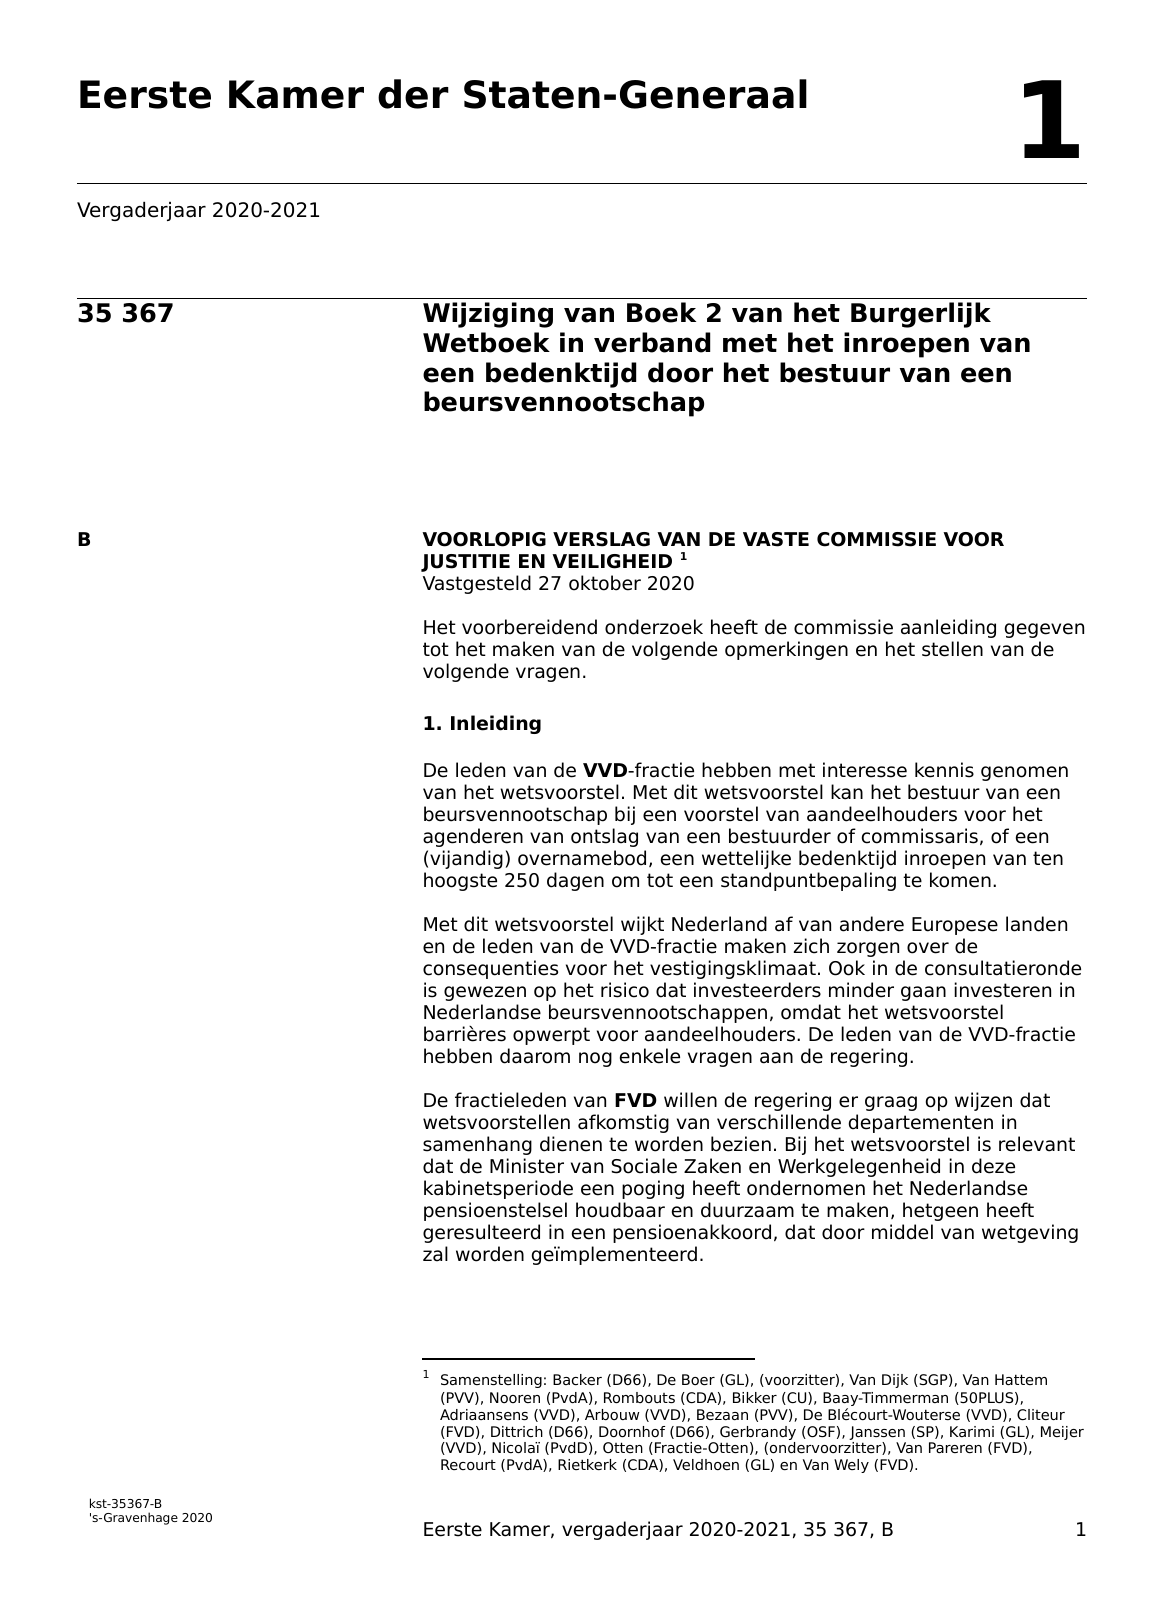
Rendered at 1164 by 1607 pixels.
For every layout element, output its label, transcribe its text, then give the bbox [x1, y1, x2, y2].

text 's-Gravenhage 2020 [88, 1511, 323, 1525]
subtitle 1. Inleiding [422, 713, 1087, 735]
text kst-35367-B [88, 1497, 323, 1511]
text Samenstelling: Backer (D66), De Boer (GL), (voorzitter), Van Dijk (SGP), Van Hattem (PVV), Nooren (PvdA), Rombouts (CDA), Bikker (CU), Baay-Timmerman (50PLUS), Adriaansens (VVD), Arbouw (VVD), Bezaan (PVV), De Blécourt-Wouterse (VVD), Cliteur (FVD), Dittrich (D66), Doornhof (D66), Gerbrandy (OSF), Janssen (SP), Karimi (GL), Meijer (VVD), Nicolaï (PvdD), Otten (Fractie-Otten), (ondervoorzitter), Van Pareren (FVD), Recourt (PvdA), Rietkerk (CDA), Veldhoen (GL) en Van Wely (FVD). [422, 1368, 1087, 1474]
subtitle 35 367 Wijziging van Boek 2 van het Burgerlijk Wetboek in verband met het inroepen van een bedenktijd door het bestuur van een beursvennootschap [77, 299, 1087, 418]
text De fractieleden van FVD willen de regering er graag op wijzen dat wetsvoorstellen afkomstig van verschillende departementen in samenhang dienen te worden bezien. Bij het wetsvoorstel is relevant dat de Minister van Sociale Zaken en Werkgelegenheid in deze kabinetsperiode een poging heeft ondernomen het Nederlandse pensioenstelsel houdbaar en duurzaam te maken, hetgeen heeft geresulteerd in een pensioenakkoord, dat door middel van wetgeving zal worden geïmplementeerd. [422, 1090, 1087, 1266]
table_cell Vergaderjaar 2020-2021 [77, 184, 1087, 298]
table_header Eerste Kamer der Staten-Generaal [77, 59, 886, 183]
subtitle B VOORLOPIG VERSLAG VAN DE VASTE COMMISSIE VOOR JUSTITIE EN VEILIGHEID [77, 529, 1087, 573]
text Met dit wetsvoorstel wijkt Nederland af van andere Europese landen en de leden van de VVD-fractie maken zich zorgen over de consequenties voor het vestigingsklimaat. Ook in de consultatieronde is gewezen op het risico dat investeerders minder gaan investeren in Nederlandse beursvennootschappen, omdat het wetsvoorstel barrières opwerpt voor aandeelhouders. De leden van de VVD-fractie hebben daarom nog enkele vragen aan de regering. [422, 914, 1087, 1068]
text De leden van de VVD-fractie hebben met interesse kennis genomen van het wetsvoorstel. Met dit wetsvoorstel kan het bestuur van een beursvennootschap bij een voorstel van aandeelhouders voor het agenderen van ontslag van een bestuurder of commissaris, of een (vijandig) overnamebod, een wettelijke bedenktijd inroepen van ten hoogste 250 dagen om tot een standpuntbepaling te komen. [422, 760, 1087, 892]
text Vastgesteld 27 oktober 2020 [422, 573, 1087, 595]
text Het voorbereidend onderzoek heeft de commissie aanleiding gegeven tot het maken van de volgende opmerkingen en het stellen van de volgende vragen. [422, 617, 1087, 683]
table_header 1 [886, 59, 1087, 183]
